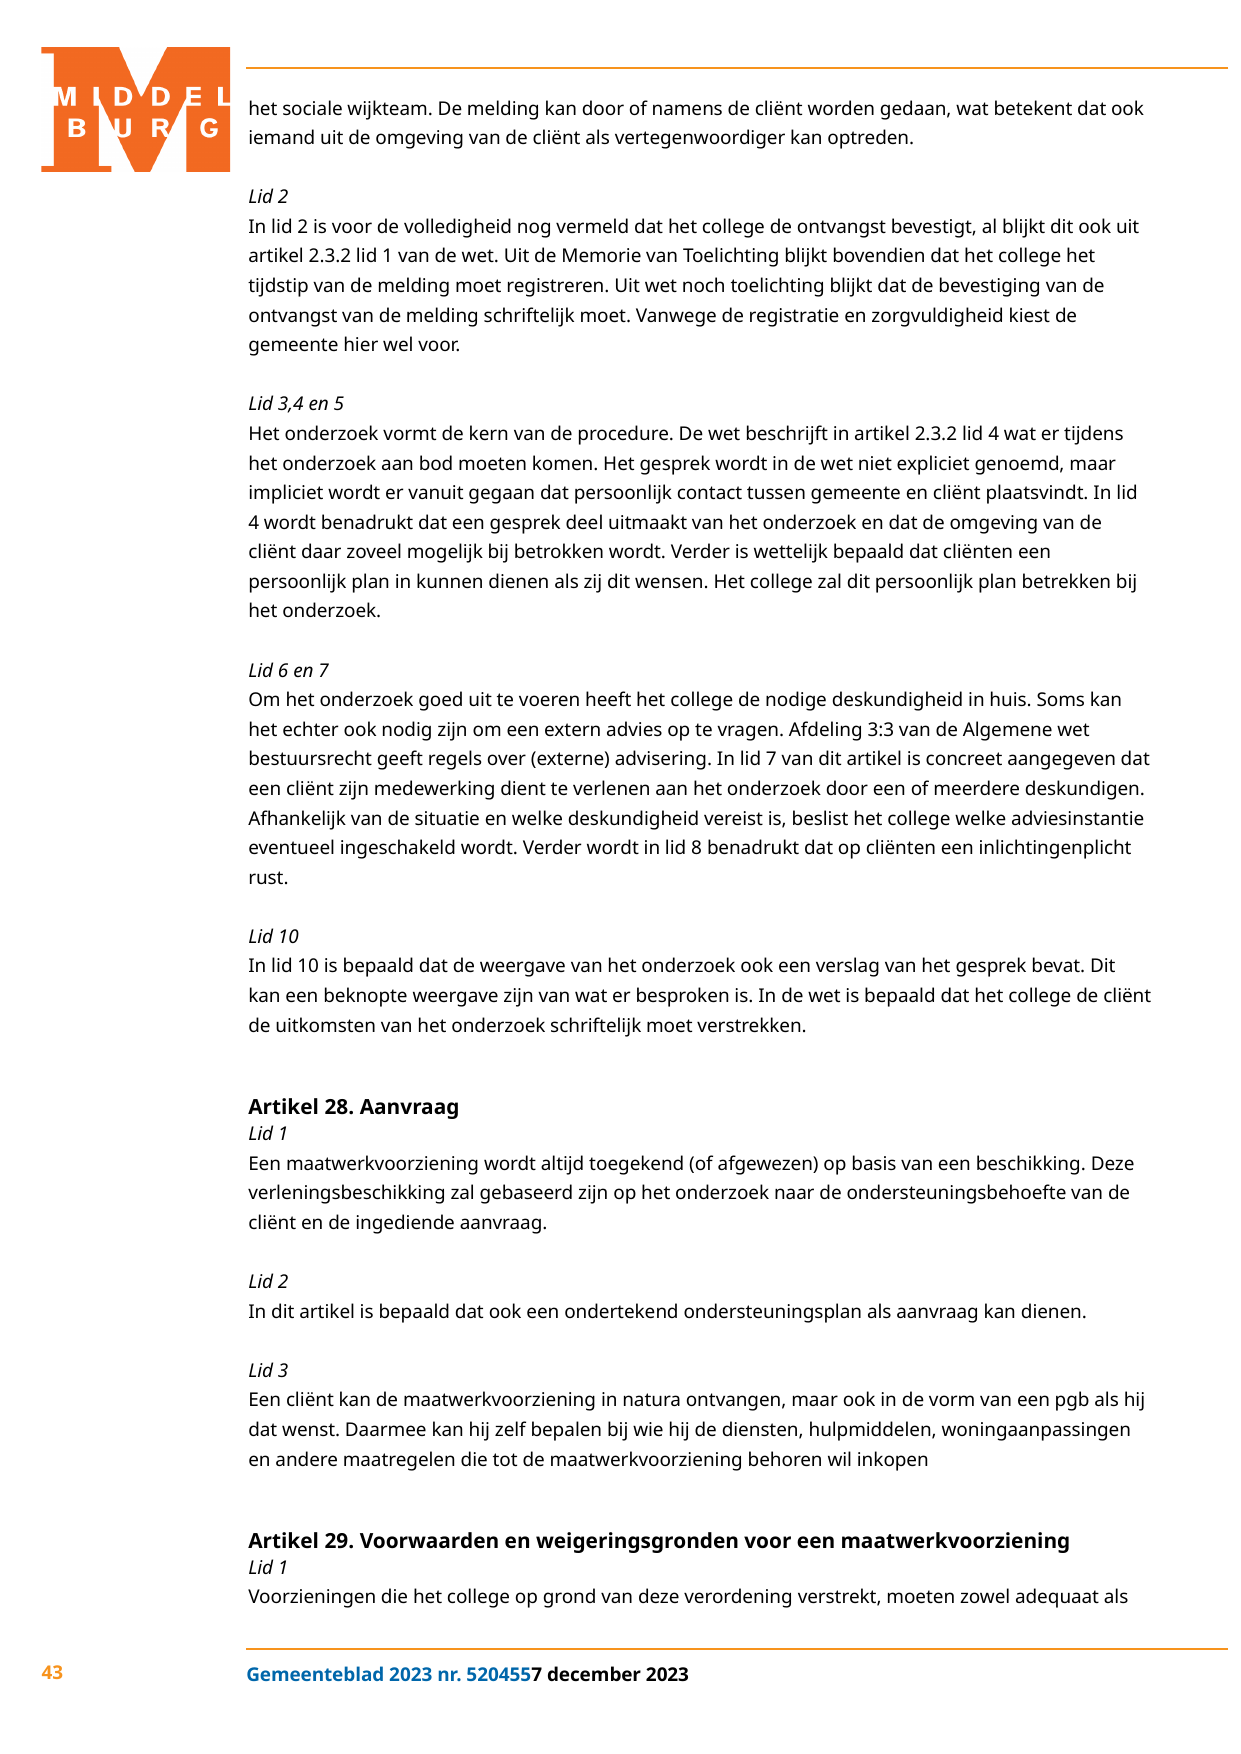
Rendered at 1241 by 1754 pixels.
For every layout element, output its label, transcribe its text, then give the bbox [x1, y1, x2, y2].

text Artikel 28. Aanvraag [248, 1092, 1152, 1120]
text Voorzieningen die het college op grond van deze verordening verstrekt, moeten zowel adequaat als [248, 1584, 1152, 1609]
text Lid 1 [248, 1554, 1152, 1580]
text In lid 10 is bepaald dat de weergave van het onderzoek ook een verslag van het gesprek bevat. Dit kan een beknopte weergave zijn van wat er besproken is. In de wet is bepaald dat het college de cliënt de uitkomsten van het onderzoek schriftelijk moet verstrekken. [248, 953, 1152, 1038]
text Om het onderzoek goed uit te voeren heeft het college de nodige deskundigheid in huis. Soms kan het echter ook nodig zijn om een extern advies op te vragen. Afdeling 3:3 van de Algemene wet bestuursrecht geeft regels over (externe) advisering. In lid 7 van dit artikel is concreet aangegeven dat een cliënt zijn medewerking dient te verlenen aan het onderzoek door een of meerdere deskundigen. Afhankelijk van de situatie en welke deskundigheid vereist is, beslist het college welke adviesinstantie eventueel ingeschakeld wordt. Verder wordt in lid 8 benadrukt dat op cliënten een inlichtingenplicht rust. [248, 686, 1152, 890]
text In dit artikel is bepaald dat ook een ondertekend ondersteuningsplan als aanvraag kan dienen. [248, 1298, 1152, 1323]
text Lid 2 [248, 1268, 1152, 1294]
text Lid 3,4 en 5 [248, 391, 1152, 416]
text Een cliënt kan de maatwerkvoorziening in natura ontvangen, maar ook in de vorm van een pgb als hij dat wenst. Daarmee kan hij zelf bepalen bij wie hij de diensten, hulpmiddelen, woningaanpassingen en andere maatregelen die tot de maatwerkvoorziening behoren wil inkopen [248, 1387, 1152, 1471]
text Lid 6 en 7 [248, 657, 1152, 683]
text Lid 2 [248, 183, 1152, 209]
text Artikel 29. Voorwaarden en weigeringsgronden voor een maatwerkvoorziening [248, 1526, 1152, 1554]
picture [41, 47, 231, 172]
text Lid 10 [248, 923, 1152, 949]
text In lid 2 is voor de volledigheid nog vermeld dat het college de ontvangst bevestigt, al blijkt dit ook uit artikel 2.3.2 lid 1 van de wet. Uit de Memorie van Toelichting blijkt bovendien dat het college het tijdstip van de melding moet registreren. Uit wet noch toelichting blijkt dat de bevestiging van de ontvangst van de melding schriftelijk moet. Vanwege de registratie en zorgvuldigheid kiest de gemeente hier wel voor. [248, 213, 1152, 357]
text Lid 3 [248, 1357, 1152, 1383]
text het sociale wijkteam. De melding kan door of namens de cliënt worden gedaan, wat betekent dat ook iemand uit de omgeving van de cliënt als vertegenwoordiger kan optreden. [248, 95, 1152, 150]
text Het onderzoek vormt de kern van de procedure. De wet beschrijft in artikel 2.3.2 lid 4 wat er tijdens het onderzoek aan bod moeten komen. Het gesprek wordt in de wet niet expliciet genoemd, maar impliciet wordt er vanuit gegaan dat persoonlijk contact tussen gemeente en cliënt plaatsvindt. In lid 4 wordt benadrukt dat een gesprek deel uitmaakt van het onderzoek en dat de omgeving van de cliënt daar zoveel mogelijk bij betrokken wordt. Verder is wettelijk bepaald dat cliënten een persoonlijk plan in kunnen dienen als zij dit wensen. Het college zal dit persoonlijk plan betrekken bij het onderzoek. [248, 420, 1152, 623]
text Een maatwerkvoorziening wordt altijd toegekend (of afgewezen) op basis van een beschikking. Deze verleningsbeschikking zal gebaseerd zijn op het onderzoek naar de ondersteuningsbehoefte van de cliënt en de ingediende aanvraag. [248, 1150, 1152, 1235]
text Lid 1 [248, 1120, 1152, 1146]
